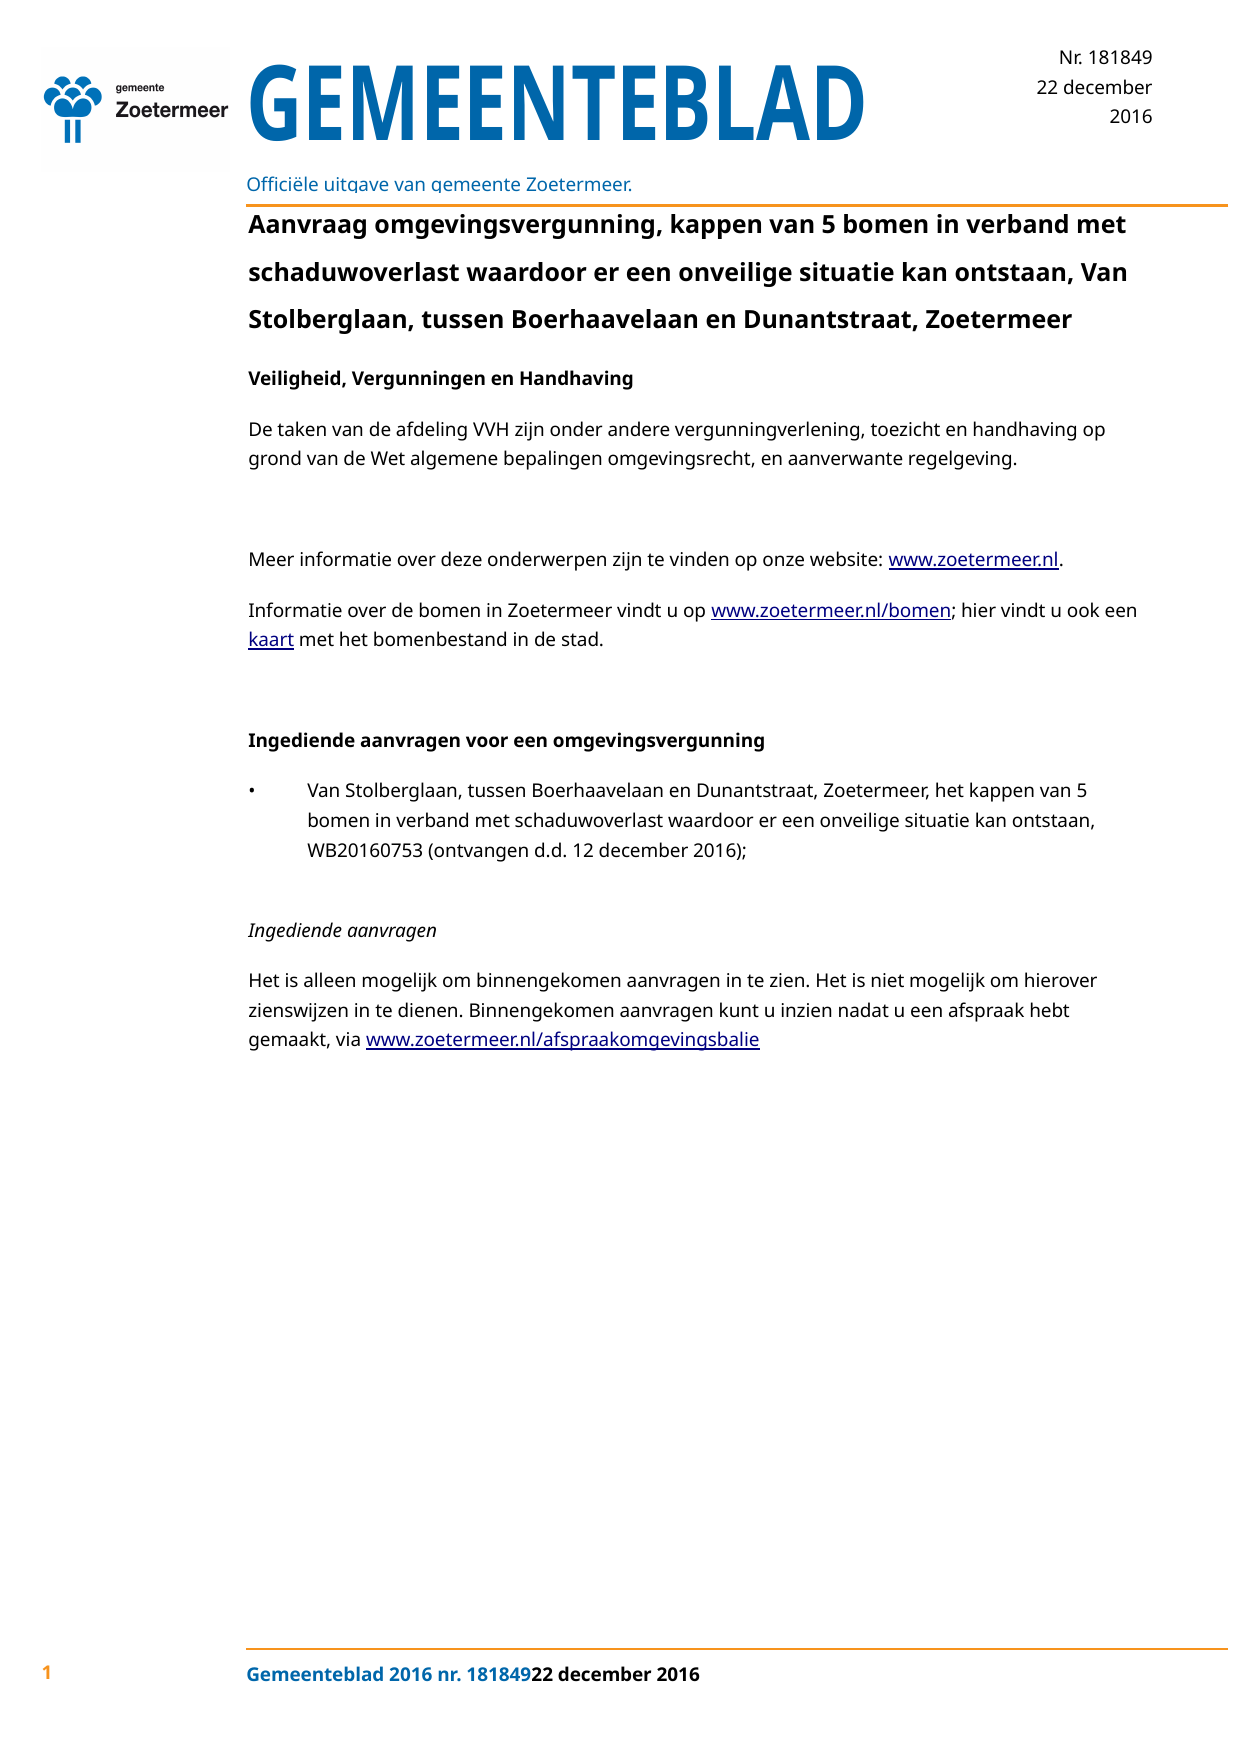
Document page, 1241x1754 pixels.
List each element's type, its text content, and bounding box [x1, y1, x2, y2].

text Ingediende aanvragen voor een omgevingsvergunning [248, 727, 1152, 753]
text Veiligheid, Vergunningen en Handhaving [248, 366, 1152, 391]
text Informatie over de bomen in Zoetermeer vindt u op www.zoetermeer.nl/bomen; hier vindt u ook een kaart met het bomenbestand in de stad. [248, 597, 1152, 652]
text Aanvraag omgevingsvergunning, kappen van 5 bomen in verband met schaduwoverlast waardoor er een onveilige situatie kan ontstaan, Van Stolberglaan, tussen Boerhaavelaan en Dunantstraat, Zoetermeer [248, 207, 1152, 336]
text De taken van de afdeling VVH zijn onder andere vergunningverlening, toezicht en handhaving op grond van de Wet algemene bepalingen omgevingsrecht, en aanverwante regelgeving. [248, 416, 1152, 471]
list Van Stolberglaan, tussen Boerhaavelaan en Dunantstraat, Zoetermeer, het kappen van 5 bomen in verband met schaduwoverlast waardoor er een onveilige situatie kan ontstaan, WB20160753 (ontvangen d.d. 12 december 2016); [248, 778, 1152, 862]
text Ingediende aanvragen [248, 917, 1152, 942]
text Meer informatie over deze onderwerpen zijn te vinden op onze website: www.zoetermeer.nl. [248, 546, 1152, 572]
text Het is alleen mogelijk om binnengekomen aanvragen in te zien. Het is niet mogelijk om hierover zienswijzen in te dienen. Binnengekomen aanvragen kunt u inzien nadat u een afspraak hebt gemaakt, via www.zoetermeer.nl/afspraakomgevingsbalie [248, 967, 1152, 1052]
picture [41, 47, 231, 172]
